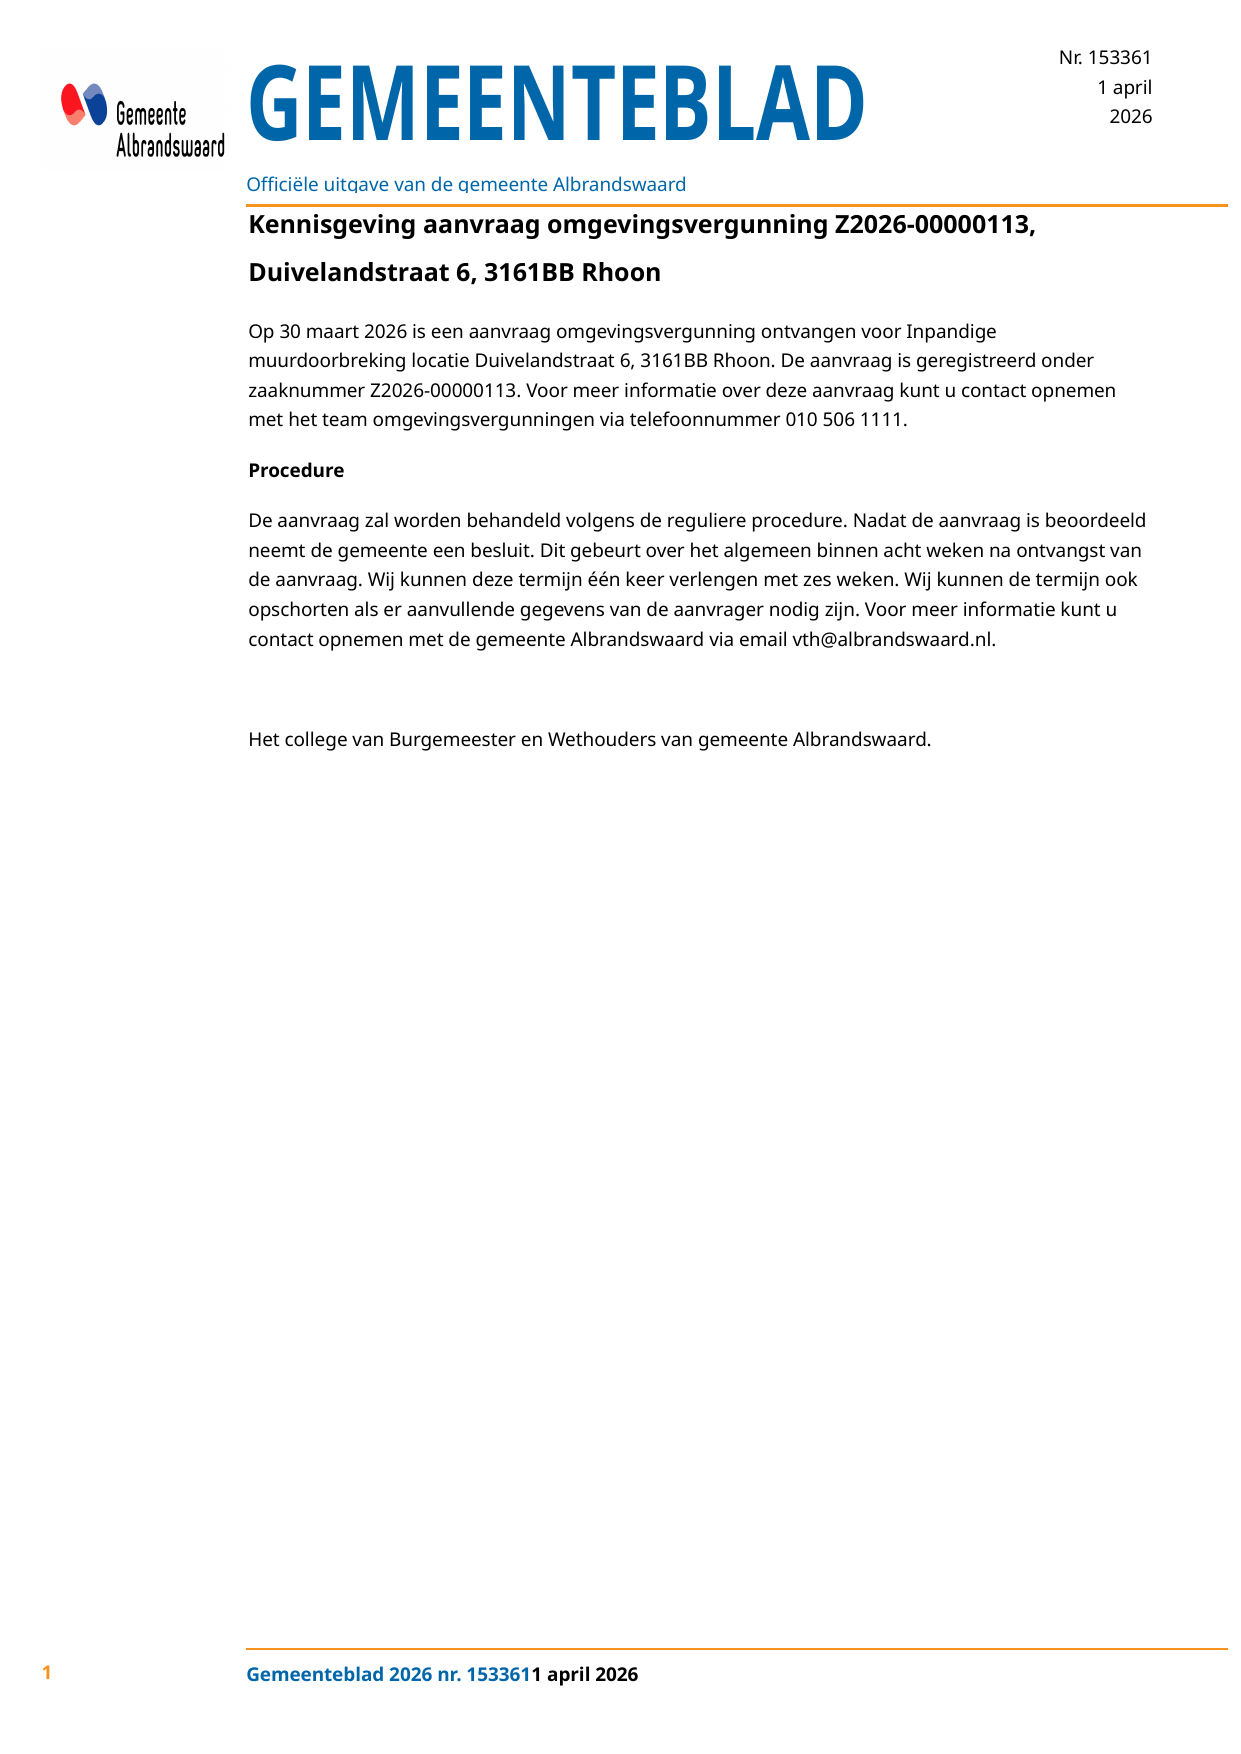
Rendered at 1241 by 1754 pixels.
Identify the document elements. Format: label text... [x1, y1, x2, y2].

text Procedure [248, 457, 1152, 483]
text Kennisgeving aanvraag omgevingsvergunning Z2026-00000113, Duivelandstraat 6, 3161BB Rhoon [248, 207, 1152, 288]
text De aanvraag zal worden behandeld volgens de reguliere procedure. Nadat de aanvraag is beoordeeld neemt de gemeente een besluit. Dit gebeurt over het algemeen binnen acht weken na ontvangst van de aanvraag. Wij kunnen deze termijn één keer verlengen met zes weken. Wij kunnen de termijn ook opschorten als er aanvullende gegevens van de aanvrager nodig zijn. Voor meer informatie kunt u contact opnemen met de gemeente Albrandswaard via email vth@albrandswaard.nl. [248, 507, 1152, 652]
text Op 30 maart 2026 is een aanvraag omgevingsvergunning ontvangen voor Inpandige muurdoorbreking locatie Duivelandstraat 6, 3161BB Rhoon. De aanvraag is geregistreerd onder zaaknummer Z2026-00000113. Voor meer informatie over deze aanvraag kunt u contact opnemen met het team omgevingsvergunningen via telefoonnummer 010 506 1111. [248, 318, 1152, 432]
text Het college van Burgemeester en Wethouders van gemeente Albrandswaard. [248, 727, 1152, 752]
picture [41, 47, 231, 172]
